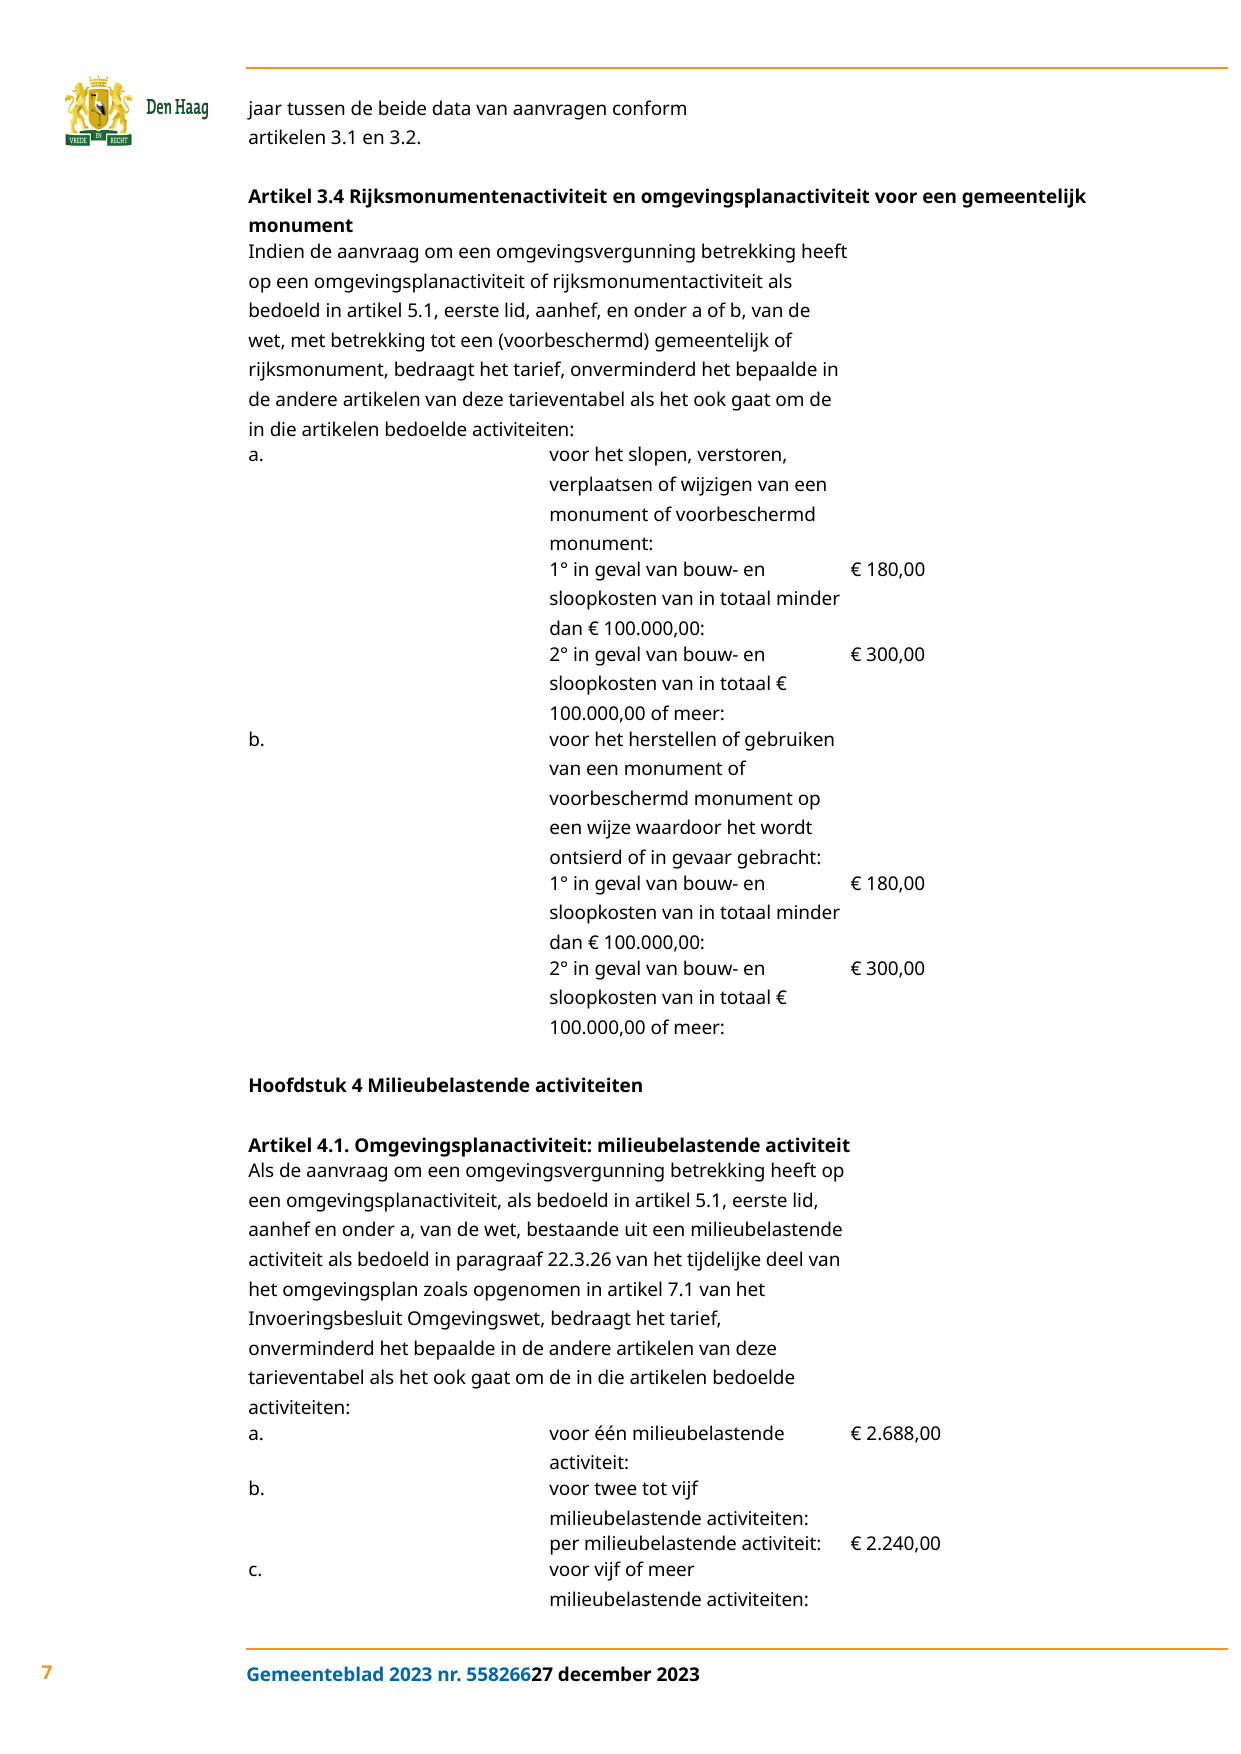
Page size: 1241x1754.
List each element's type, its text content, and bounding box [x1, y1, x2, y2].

table_cell € 180,00 [850, 870, 1152, 955]
table_cell b. [248, 1475, 549, 1531]
table_cell [248, 556, 549, 641]
table_cell [700, 95, 1152, 150]
table_cell 1° in geval van bouw- en sloopkosten van in totaal minder dan € 100.000,00: [549, 556, 850, 641]
table_cell [850, 1475, 1152, 1531]
table_cell c. [248, 1556, 549, 1612]
table_cell voor het slopen, verstoren, verplaatsen of wijzigen van een monument of voorbeschermd monument: [549, 442, 850, 556]
table_cell [248, 641, 549, 726]
table_cell a. [248, 1420, 549, 1475]
table_cell [850, 726, 1152, 870]
table_cell € 300,00 [850, 955, 1152, 1040]
table_cell 1° in geval van bouw- en sloopkosten van in totaal minder dan € 100.000,00: [549, 870, 850, 955]
picture [41, 47, 231, 172]
table_cell [248, 1531, 549, 1556]
table_cell voor het herstellen of gebruiken van een monument of voorbeschermd monument op een wijze waardoor het wordt ontsierd of in gevaar gebracht: [549, 726, 850, 870]
table_cell [850, 1158, 1152, 1420]
table_cell b. [248, 726, 549, 870]
table_cell voor één milieubelastende activiteit: [549, 1420, 850, 1475]
table_cell € 180,00 [850, 556, 1152, 641]
table_header Artikel 4.1. Omgevingsplanactiviteit: milieubelastende activiteit [248, 1132, 1152, 1157]
table_cell € 2.240,00 [850, 1531, 1152, 1556]
table_cell a. [248, 442, 549, 556]
table_cell voor vijf of meer milieubelastende activiteiten: [549, 1556, 850, 1612]
table_cell € 2.688,00 [850, 1420, 1152, 1475]
table_cell [248, 955, 549, 1040]
table_header Artikel 3.4 Rijksmonumentenactiviteit en omgevingsplanactiviteit voor een gemeentelijk monument [248, 183, 1152, 238]
table_cell [248, 870, 549, 955]
table_cell 2° in geval van bouw- en sloopkosten van in totaal € 100.000,00 of meer: [549, 641, 850, 726]
table_cell Indien de aanvraag om een omgevingsvergunning betrekking heeft op een omgevingsplanactiviteit of rijksmonumentactiviteit als bedoeld in artikel 5.1, eerste lid, aanhef, en onder a of b, van de wet, met betrekking tot een (voorbeschermd) gemeentelijk of rijksmonument, bedraagt het tarief, onverminderd het bepaalde in de andere artikelen van deze tarieventabel als het ook gaat om de in die artikelen bedoelde activiteiten: [248, 238, 850, 442]
table_cell Als de aanvraag om een omgevingsvergunning betrekking heeft op een omgevingsplanactiviteit, als bedoeld in artikel 5.1, eerste lid, aanhef en onder a, van de wet, bestaande uit een milieubelastende activiteit als bedoeld in paragraaf 22.3.26 van het tijdelijke deel van het omgevingsplan zoals opgenomen in artikel 7.1 van het Invoeringsbesluit Omgevingswet, bedraagt het tarief, onverminderd het bepaalde in de andere artikelen van deze tarieventabel als het ook gaat om de in die artikelen bedoelde activiteiten: [248, 1158, 850, 1420]
table_cell 2° in geval van bouw- en sloopkosten van in totaal € 100.000,00 of meer: [549, 955, 850, 1040]
table_cell € 300,00 [850, 641, 1152, 726]
table_cell [850, 1556, 1152, 1612]
table_cell [850, 238, 1152, 442]
table_cell voor twee tot vijf milieubelastende activiteiten: [549, 1475, 850, 1531]
table_cell jaar tussen de beide data van aanvragen conform artikelen 3.1 en 3.2. [248, 95, 700, 150]
table_cell [850, 442, 1152, 556]
table_cell per milieubelastende activiteit: [549, 1531, 850, 1556]
text Hoofdstuk 4 Milieubelastende activiteiten [248, 1072, 1152, 1098]
